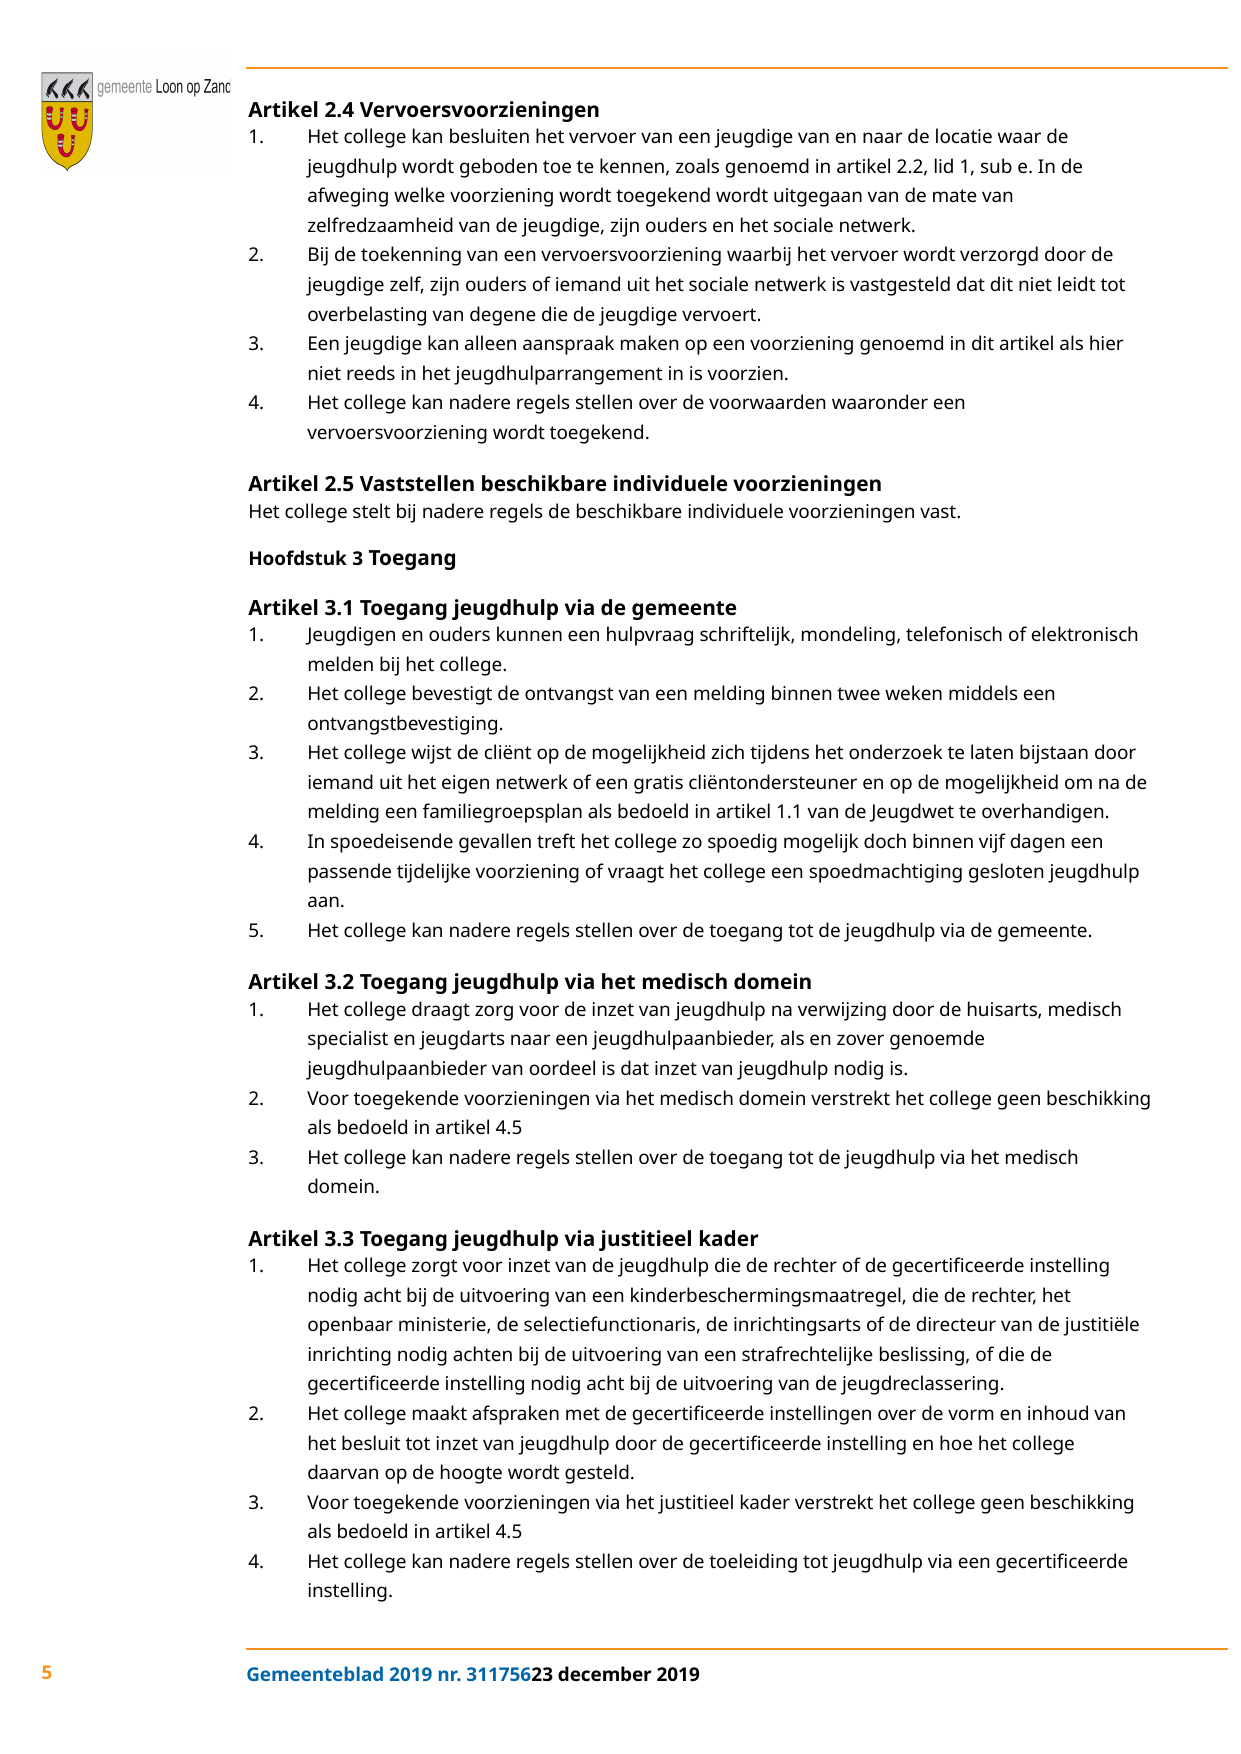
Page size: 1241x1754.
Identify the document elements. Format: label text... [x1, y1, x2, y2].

picture [41, 47, 231, 172]
list Een jeugdige kan alleen aanspraak maken op een voorziening genoemd in dit artikel als hier niet reeds in het jeugdhulparrangement in is voorzien. [248, 330, 1152, 386]
list Het college kan nadere regels stellen over de voorwaarden waaronder een vervoersvoorziening wordt toegekend. [248, 389, 1152, 445]
list Het college kan nadere regels stellen over de toegang tot de jeugdhulp via het medisch domein. [248, 1144, 1152, 1199]
list Het college zorgt voor inzet van de jeugdhulp die de rechter of de gecertificeerde instelling nodig acht bij de uitvoering van een kinderbeschermingsmaatregel, die de rechter, het openbaar ministerie, de selectiefunctionaris, de inrichtingsarts of de directeur van de justitiële inrichting nodig achten bij de uitvoering van een strafrechtelijke beslissing, of die de gecertificeerde instelling nodig acht bij de uitvoering van de jeugdreclassering. [248, 1252, 1152, 1396]
text Het college stelt bij nadere regels de beschikbare individuele voorzieningen vast. [248, 498, 1152, 524]
list Het college draagt zorg voor de inzet van jeugdhulp na verwijzing door de huisarts, medisch specialist en jeugdarts naar een jeugdhulpaanbieder, als en zover genoemde jeugdhulpaanbieder van oordeel is dat inzet van jeugdhulp nodig is. [248, 996, 1152, 1081]
list Het college maakt afspraken met de gecertificeerde instellingen over de vorm en inhoud van het besluit tot inzet van jeugdhulp door de gecertificeerde instelling en hoe het college daarvan op de hoogte wordt gesteld. [248, 1400, 1152, 1485]
list Bij de toekenning van een vervoersvoorziening waarbij het vervoer wordt verzorgd door de jeugdige zelf, zijn ouders of iemand uit het sociale netwerk is vastgesteld dat dit niet leidt tot overbelasting van degene die de jeugdige vervoert. [248, 242, 1152, 326]
text Artikel 2.5 Vaststellen beschikbare individuele voorzieningen [248, 469, 1152, 498]
text Hoofdstuk 3 Toegang [248, 543, 1152, 572]
list Voor toegekende voorzieningen via het justitieel kader verstrekt het college geen beschikking als bedoeld in artikel 4.5 [248, 1489, 1152, 1544]
list Het college wijst de cliënt op de mogelijkheid zich tijdens het onderzoek te laten bijstaan door iemand uit het eigen netwerk of een gratis cliëntondersteuner en op de mogelijkheid om na de melding een familiegroepsplan als bedoeld in artikel 1.1 van de Jeugdwet te overhandigen. [248, 739, 1152, 824]
list Het college bevestigt de ontvangst van een melding binnen twee weken middels een ontvangstbevestiging. [248, 680, 1152, 736]
text Artikel 3.1 Toegang jeugdhulp via de gemeente [248, 593, 1152, 621]
list Jeugdigen en ouders kunnen een hulpvraag schriftelijk, mondeling, telefonisch of elektronisch melden bij het college. [248, 621, 1152, 677]
list Het college kan besluiten het vervoer van een jeugdige van en naar de locatie waar de jeugdhulp wordt geboden toe te kennen, zoals genoemd in artikel 2.2, lid 1, sub e. In de afweging welke voorziening wordt toegekend wordt uitgegaan van de mate van zelfredzaamheid van de jeugdige, zijn ouders en het sociale netwerk. [248, 123, 1152, 238]
list Voor toegekende voorzieningen via het medisch domein verstrekt het college geen beschikking als bedoeld in artikel 4.5 [248, 1085, 1152, 1140]
text Artikel 3.3 Toegang jeugdhulp via justitieel kader [248, 1224, 1152, 1252]
list Het college kan nadere regels stellen over de toeleiding tot jeugdhulp via een gecertificeerde instelling. [248, 1548, 1152, 1603]
text Artikel 2.4 Vervoersvoorzieningen [248, 95, 1152, 123]
list Het college kan nadere regels stellen over de toegang tot de jeugdhulp via de gemeente. [248, 917, 1152, 943]
list In spoedeisende gevallen treft het college zo spoedig mogelijk doch binnen vijf dagen een passende tijdelijke voorziening of vraagt het college een spoedmachtiging gesloten jeugdhulp aan. [248, 828, 1152, 913]
text Artikel 3.2 Toegang jeugdhulp via het medisch domein [248, 967, 1152, 996]
